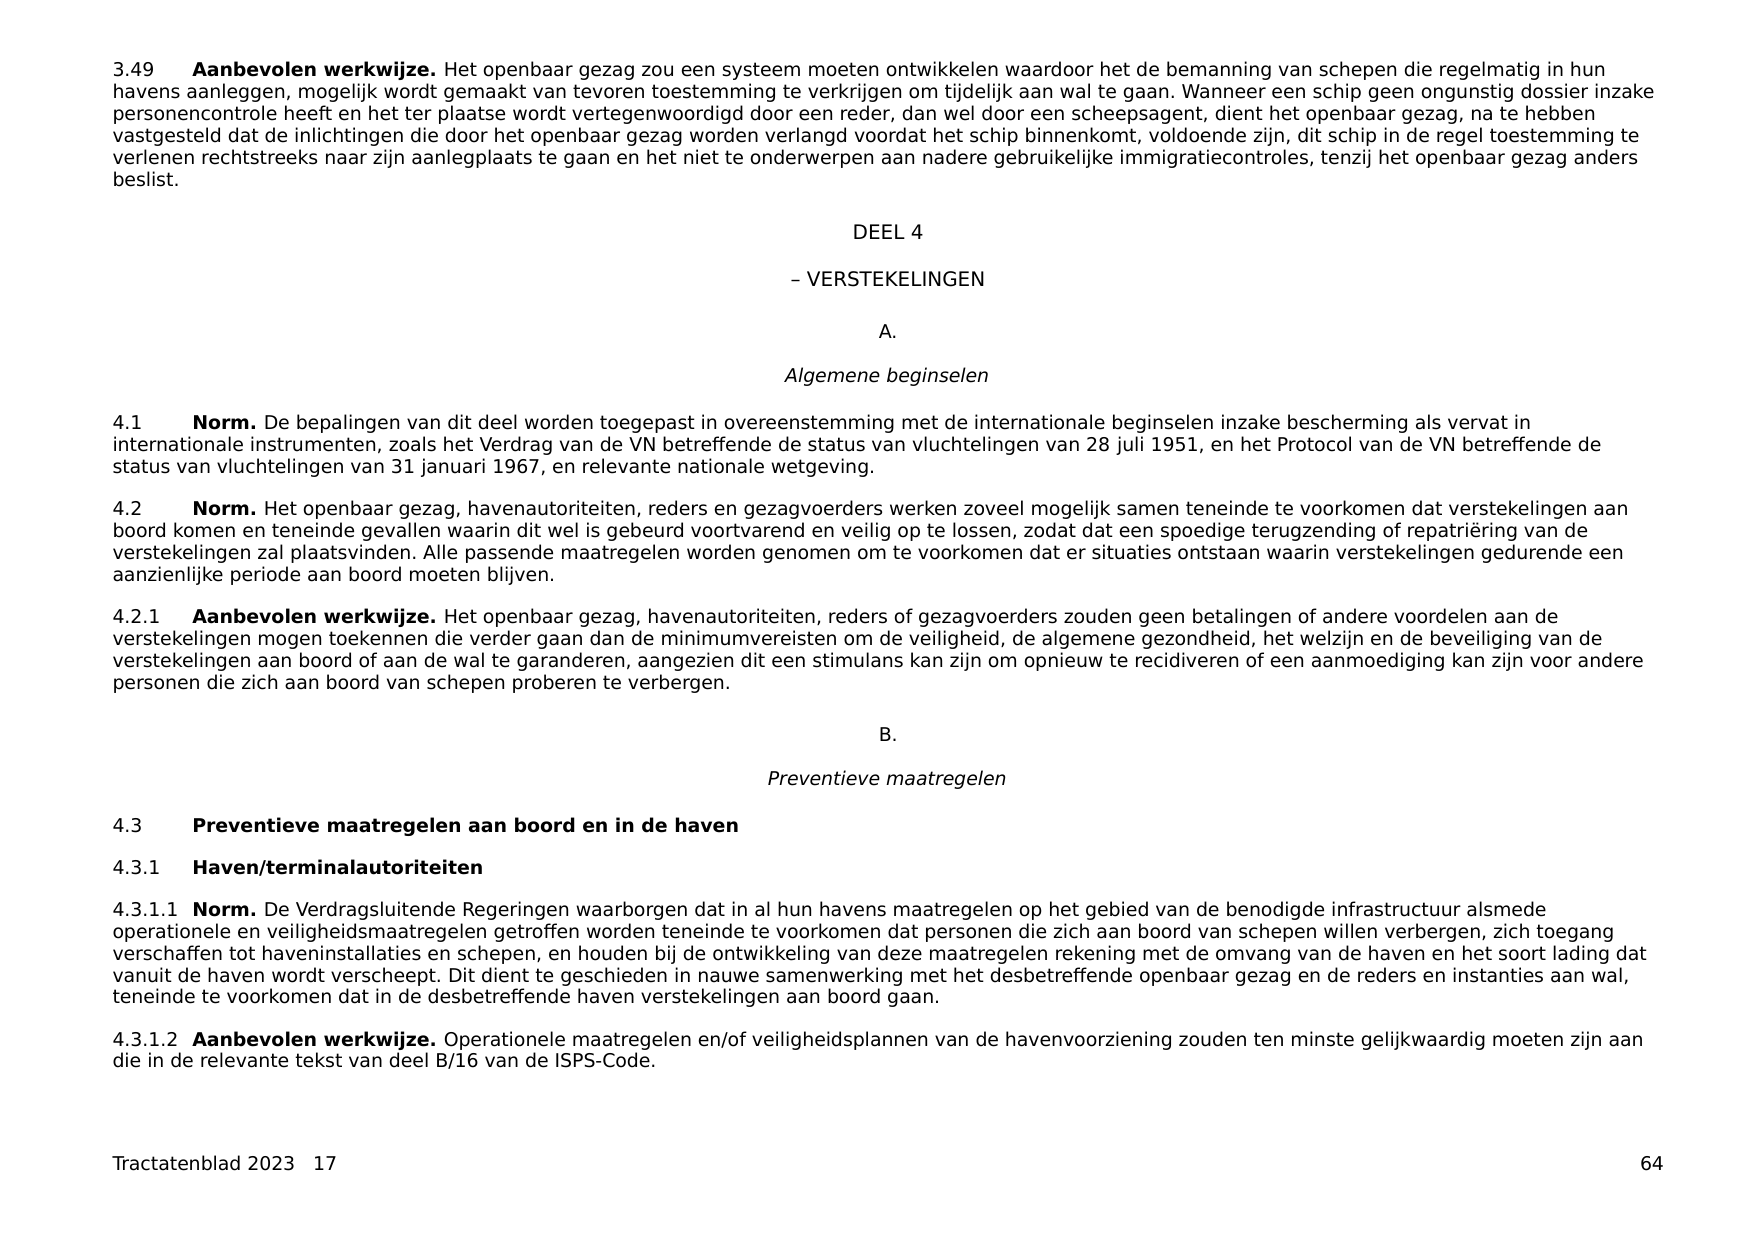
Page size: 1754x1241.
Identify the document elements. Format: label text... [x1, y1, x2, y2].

text 4.2.1 Aanbevolen werkwijze. Het openbaar gezag, havenautoriteiten, reders of gezagvoerders zouden geen betalingen of andere voordelen aan de verstekelingen mogen toekennen die verder gaan dan de minimumvereisten om de veiligheid, de algemene gezondheid, het welzijn en de beveiliging van de verstekelingen aan boord of aan de wal te garanderen, aangezien dit een stimulans kan zijn om opnieuw te recidiveren of een aanmoediging kan zijn voor andere personen die zich aan boord van schepen proberen te verbergen. [112, 606, 1664, 694]
text 4.3.1.1 Norm. De Verdragsluitende Regeringen waarborgen dat in al hun havens maatregelen op het gebied van de benodigde infrastructuur alsmede operationele en veiligheidsmaatregelen getroffen worden teneinde te voorkomen dat personen die zich aan boord van schepen willen verbergen, zich toegang verschaffen tot haveninstallaties en schepen, en houden bij de ontwikkeling van deze maatregelen rekening met de omvang van de haven en het soort lading dat vanuit de haven wordt verscheept. Dit dient te geschieden in nauwe samenwerking met het desbetreffende openbaar gezag en de reders en instanties aan wal, teneinde te voorkomen dat in de desbetreffende haven verstekelingen aan boord gaan. [112, 898, 1664, 1008]
text 3.49 Aanbevolen werkwijze. Het openbaar gezag zou een systeem moeten ontwikkelen waardoor het de bemanning van schepen die regelmatig in hun havens aanleggen, mogelijk wordt gemaakt van tevoren toestemming te verkrijgen om tijdelijk aan wal te gaan. Wanneer een schip geen ongunstig dossier inzake personencontrole heeft en het ter plaatse wordt vertegenwoordigd door een reder, dan wel door een scheepsagent, dient het openbaar gezag, na te hebben vastgesteld dat de inlichtingen die door het openbaar gezag worden verlangd voordat het schip binnenkomt, voldoende zijn, dit schip in de regel toestemming te verlenen rechtstreeks naar zijn aanlegplaats te gaan en het niet te onderwerpen aan nadere gebruikelijke immigratiecontroles, tenzij het openbaar gezag anders beslist. [112, 59, 1664, 191]
text 4.3.1 Haven/terminalautoriteiten [112, 857, 1664, 878]
subtitle DEEL 4 – VERSTEKELINGEN [112, 221, 1664, 291]
text 4.2 Norm. Het openbaar gezag, havenautoriteiten, reders en gezagvoerders werken zoveel mogelijk samen teneinde te voorkomen dat verstekelingen aan boord komen en teneinde gevallen waarin dit wel is gebeurd voortvarend en veilig op te lossen, zodat dat een spoedige terugzending of repatriëring van de verstekelingen zal plaatsvinden. Alle passende maatregelen worden genomen om te voorkomen dat er situaties ontstaan waarin verstekelingen gedurende een aanzienlijke periode aan boord moeten blijven. [112, 498, 1664, 586]
subtitle B. Preventieve maatregelen [112, 724, 1664, 789]
text 4.1 Norm. De bepalingen van dit deel worden toegepast in overeenstemming met de internationale beginselen inzake bescherming als vervat in internationale instrumenten, zoals het Verdrag van de VN betreffende de status van vluchtelingen van 28 juli 1951, en het Protocol van de VN betreffende de status van vluchtelingen van 31 januari 1967, en relevante nationale wetgeving. [112, 412, 1664, 478]
text 4.3 Preventieve maatregelen aan boord en in de haven [112, 814, 1664, 837]
subtitle A. Algemene beginselen [112, 321, 1664, 387]
text 4.3.1.2 Aanbevolen werkwijze. Operationele maatregelen en/of veiligheidsplannen van de havenvoorziening zouden ten minste gelijkwaardig moeten zijn aan die in de relevante tekst van deel B/16 van de ISPS-Code. [112, 1028, 1664, 1072]
